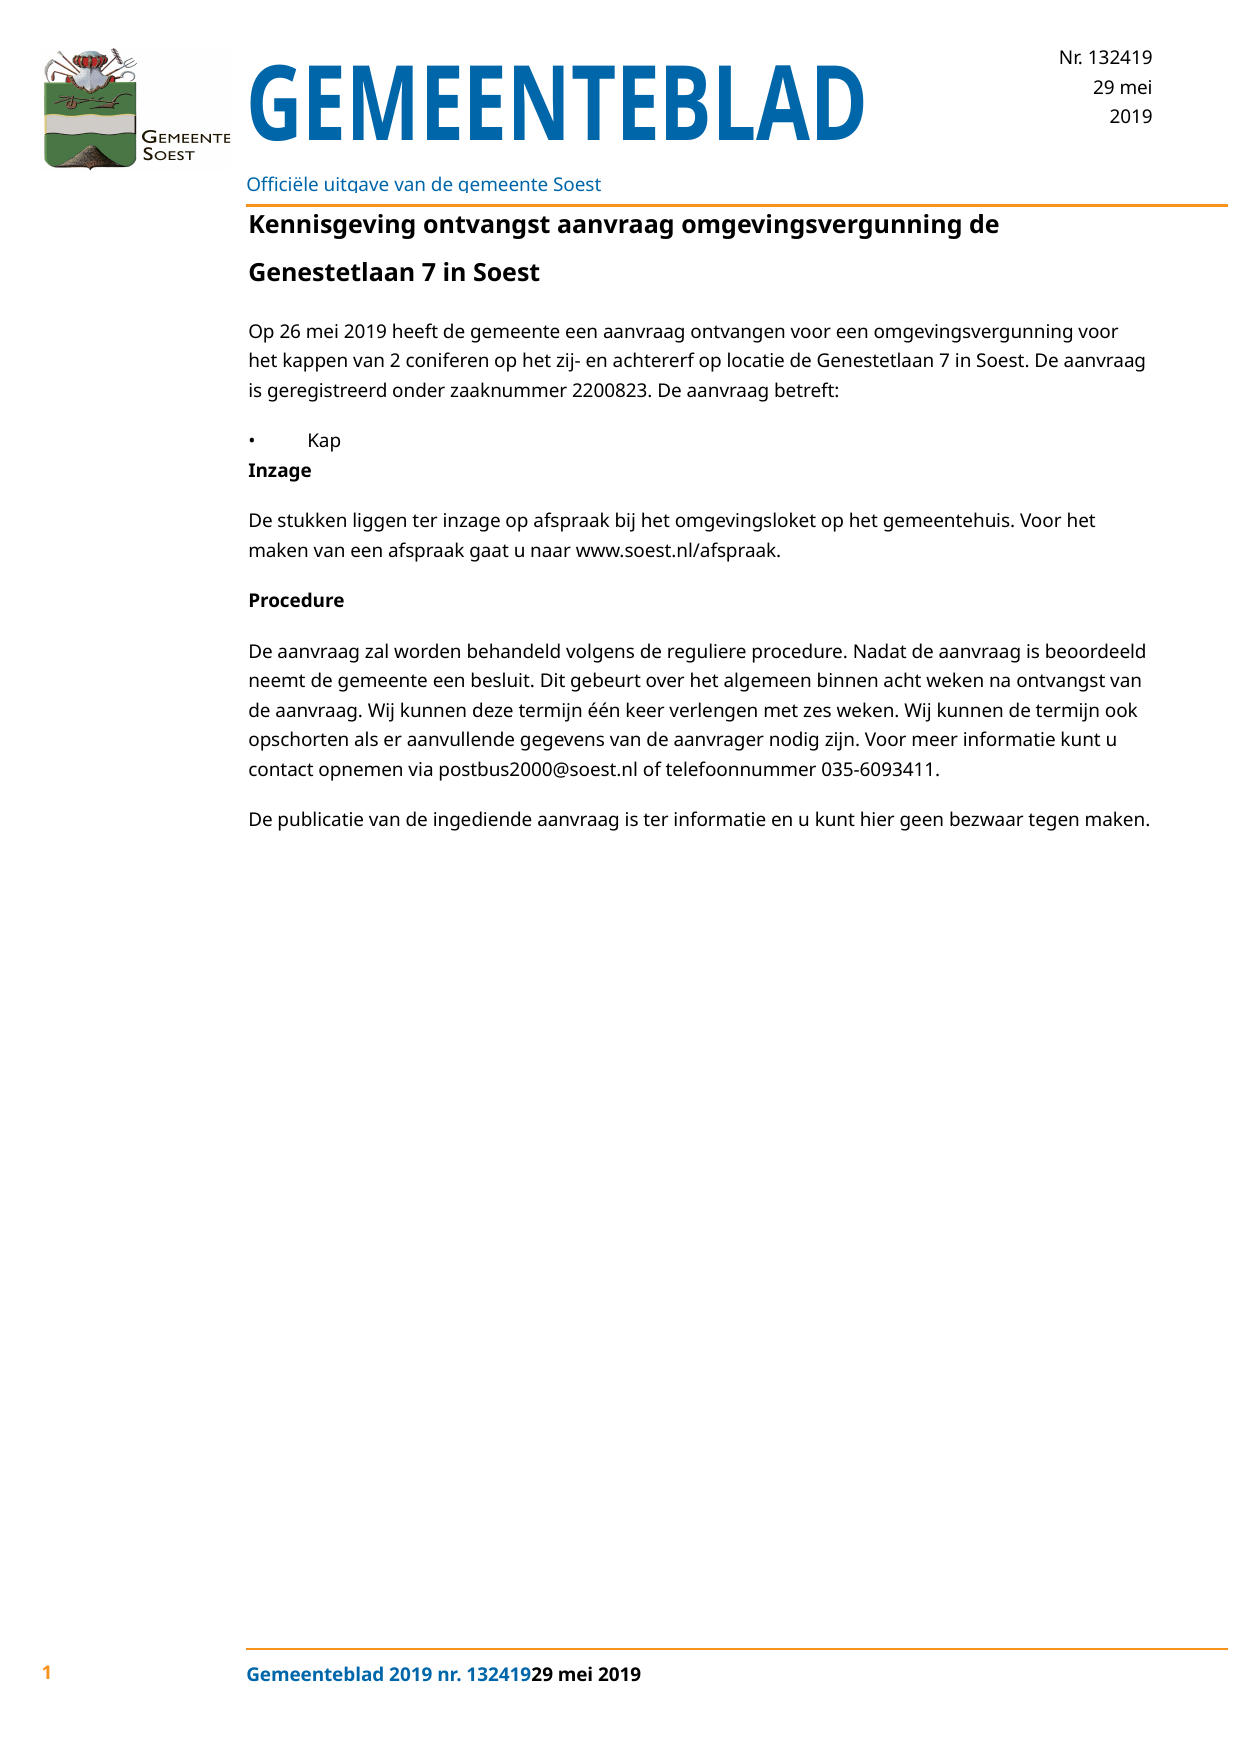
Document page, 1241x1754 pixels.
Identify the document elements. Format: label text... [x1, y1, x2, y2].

text De aanvraag zal worden behandeld volgens de reguliere procedure. Nadat de aanvraag is beoordeeld neemt de gemeente een besluit. Dit gebeurt over het algemeen binnen acht weken na ontvangst van de aanvraag. Wij kunnen deze termijn één keer verlengen met zes weken. Wij kunnen de termijn ook opschorten als er aanvullende gegevens van de aanvrager nodig zijn. Voor meer informatie kunt u contact opnemen via postbus2000@soest.nl of telefoonnummer 035-6093411. [248, 638, 1152, 782]
text Procedure [248, 587, 1152, 613]
list Kap [248, 427, 1152, 453]
text De stukken liggen ter inzage op afspraak bij het omgevingsloket op het gemeentehuis. Voor het maken van een afspraak gaat u naar www.soest.nl/afspraak. [248, 507, 1152, 563]
text Inzage [248, 457, 1152, 483]
picture [41, 47, 231, 172]
text Kennisgeving ontvangst aanvraag omgevingsvergunning de Genestetlaan 7 in Soest [248, 207, 1152, 288]
text De publicatie van de ingediende aanvraag is ter informatie en u kunt hier geen bezwaar tegen maken. [248, 807, 1152, 832]
text Op 26 mei 2019 heeft de gemeente een aanvraag ontvangen voor een omgevingsvergunning voor het kappen van 2 coniferen op het zij- en achtererf op locatie de Genestetlaan 7 in Soest. De aanvraag is geregistreerd onder zaaknummer 2200823. De aanvraag betreft: [248, 318, 1152, 403]
